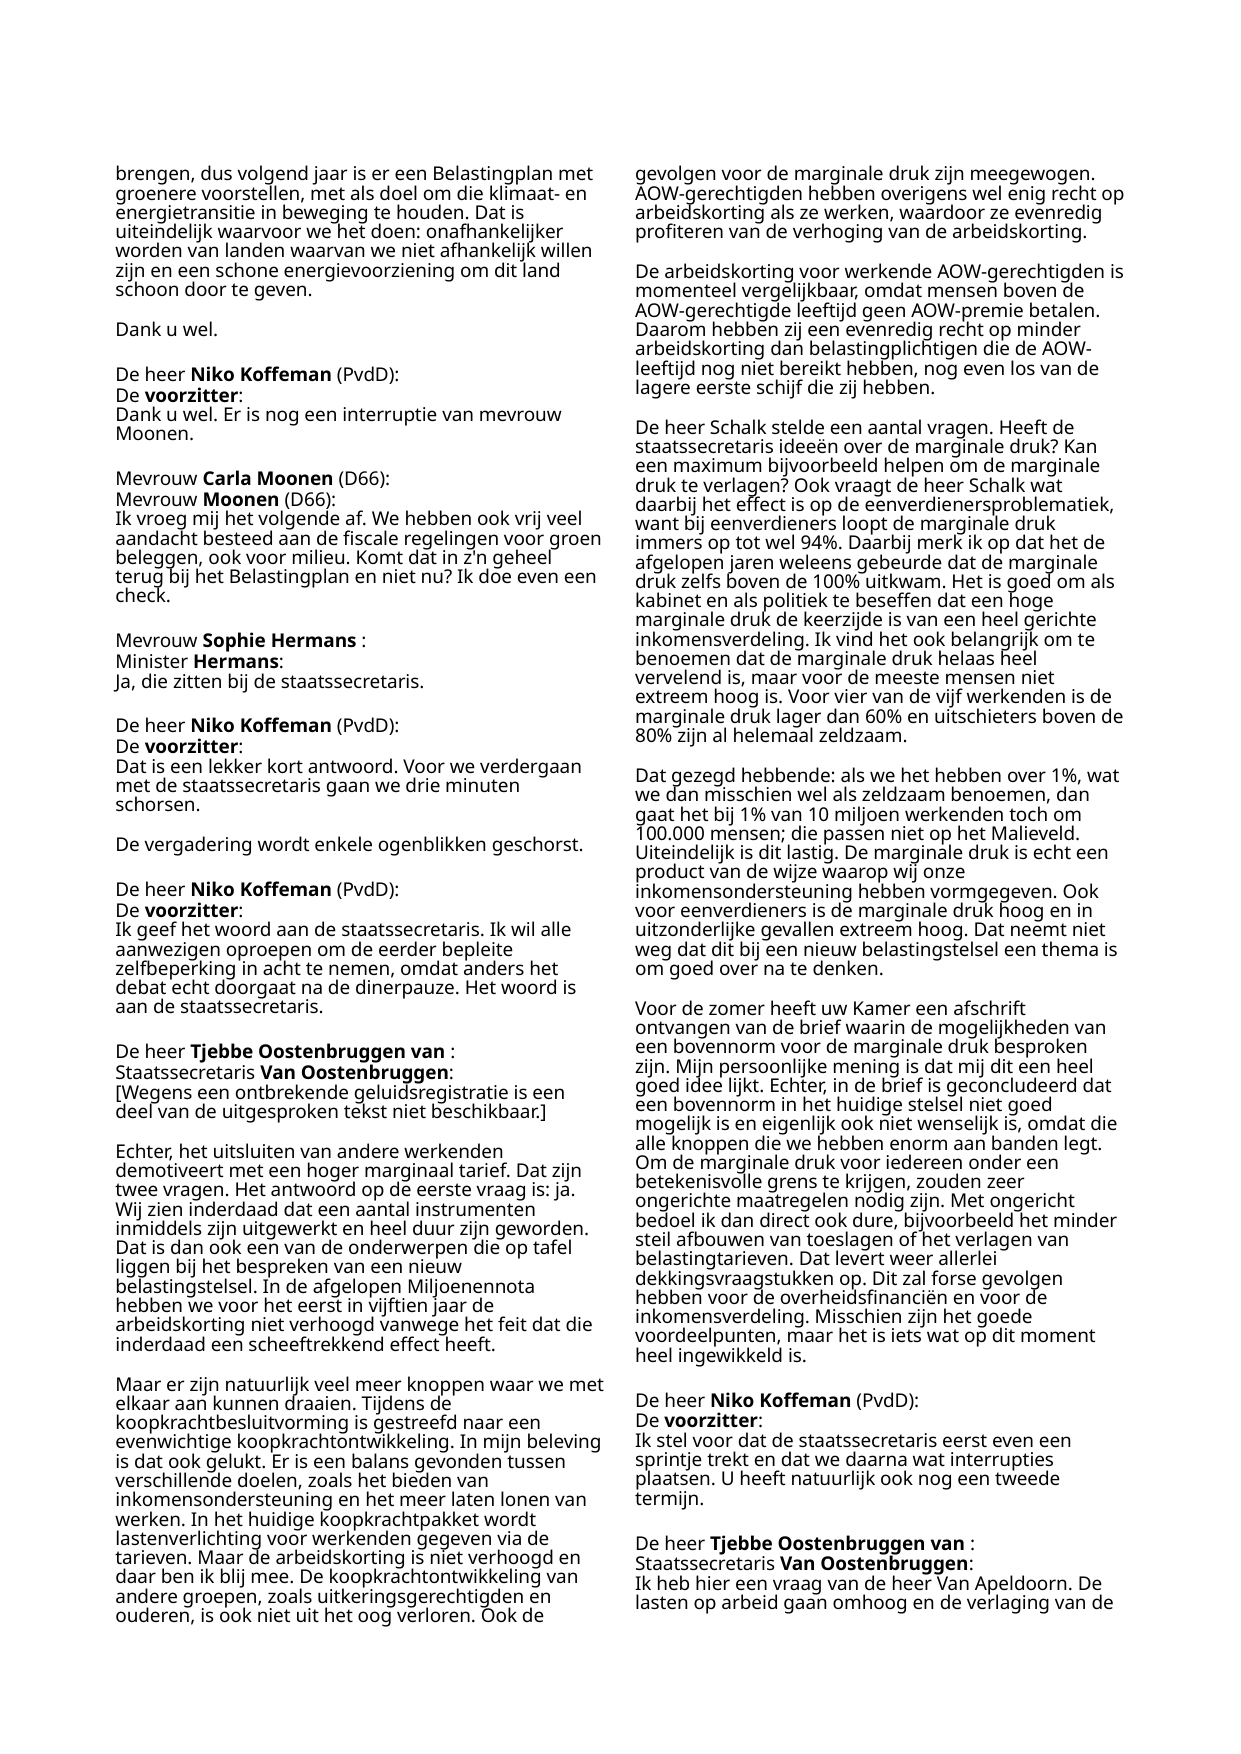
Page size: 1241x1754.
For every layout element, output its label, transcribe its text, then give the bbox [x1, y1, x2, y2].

text Ik vroeg mij het volgende af. We hebben ook vrij veel aandacht besteed aan de fiscale regelingen voor groen beleggen, ook voor milieu. Komt dat in z'n geheel terug bij het Belastingplan en niet nu? Ik doe even een check. [115, 510, 605, 607]
text De voorzitter: [115, 902, 605, 921]
text Ik stel voor dat de staatssecretaris eerst even een sprintje trekt en dat we daarna wat interrupties plaatsen. U heeft natuurlijk ook nog een tweede termijn. [635, 1432, 1125, 1509]
text Staatssecretaris Van Oostenbruggen: [635, 1555, 1125, 1575]
text De vergadering wordt enkele ogenblikken geschorst. [115, 836, 605, 856]
text De heer Tjebbe Oostenbruggen van : [635, 1530, 1125, 1555]
text De voorzitter: [115, 738, 605, 758]
text Mevrouw Sophie Hermans : [115, 628, 605, 653]
text Dank u wel. Er is nog een interruptie van mevrouw Moonen. [115, 406, 605, 444]
text De heer Niko Koffeman (PvdD): [115, 361, 605, 387]
text Voor de zomer heeft uw Kamer een afschrift ontvangen van de brief waarin de mogelijkheden van een bovennorm voor de marginale druk besproken zijn. Mijn persoonlijke mening is dat mij dit een heel goed idee lijkt. Echter, in de brief is geconcludeerd dat een bovennorm in het huidige stelsel niet goed mogelijk is en eigenlijk ook niet wenselijk is, omdat die alle knoppen die we hebben enorm aan banden legt. Om de marginale druk voor iedereen onder een betekenisvolle grens te krijgen, zouden zeer ongerichte maatregelen nodig zijn. Met ongericht bedoel ik dan direct ook dure, bijvoorbeeld het minder steil afbouwen van toeslagen of het verlagen van belastingtarieven. Dat levert weer allerlei dekkingsvraagstukken op. Dit zal forse gevolgen hebben voor de overheidsfinanciën en voor de inkomensverdeling. Misschien zijn het goede voordeelpunten, maar het is iets wat op dit moment heel ingewikkeld is. [635, 1000, 1125, 1366]
text De heer Niko Koffeman (PvdD): [115, 876, 605, 902]
text De heer Niko Koffeman (PvdD): [115, 713, 605, 738]
text Ja, die zitten bij de staatssecretaris. [115, 673, 605, 692]
text Ik heb hier een vraag van de heer Van Apeldoorn. De lasten op arbeid gaan omhoog en de verlaging van de [635, 1575, 1125, 1613]
text De arbeidskorting voor werkende AOW-gerechtigden is momenteel vergelijkbaar, omdat mensen boven de AOW-gerechtigde leeftijd geen AOW-premie betalen. Daarom hebben zij een evenredig recht op minder arbeidskorting dan belastingplichtigen die de AOW-leeftijd nog niet bereikt hebben, nog even los van de lagere eerste schijf die zij hebben. [635, 263, 1125, 398]
text [Wegens een ontbrekende geluidsregistratie is een deel van de uitgesproken tekst niet beschikbaar.] [115, 1084, 605, 1122]
text Staatssecretaris Van Oostenbruggen: [115, 1064, 605, 1084]
text De heer Tjebbe Oostenbruggen van : [115, 1039, 605, 1064]
text De heer Schalk stelde een aantal vragen. Heeft de staatssecretaris ideeën over de marginale druk? Kan een maximum bijvoorbeeld helpen om de marginale druk te verlagen? Ook vraagt de heer Schalk wat daarbij het effect is op de eenverdienersproblematiek, want bij eenverdieners loopt de marginale druk immers op tot wel 94%. Daarbij merk ik op dat het de afgelopen jaren weleens gebeurde dat de marginale druk zelfs boven de 100% uitkwam. Het is goed om als kabinet en als politiek te beseffen dat een hoge marginale druk de keerzijde is van een heel gerichte inkomensverdeling. Ik vind het ook belangrijk om te benoemen dat de marginale druk helaas heel vervelend is, maar voor de meeste mensen niet extreem hoog is. Voor vier van de vijf werkenden is de marginale druk lager dan 60% en uitschieters boven de 80% zijn al helemaal zeldzaam. [635, 419, 1125, 746]
text Ik geef het woord aan de staatssecretaris. Ik wil alle aanwezigen oproepen om de eerder bepleite zelfbeperking in acht te nemen, omdat anders het debat echt doorgaat na de dinerpauze. Het woord is aan de staatssecretaris. [115, 921, 605, 1018]
text De voorzitter: [115, 387, 605, 406]
text brengen, dus volgend jaar is er een Belastingplan met groenere voorstellen, met als doel om die klimaat- en energietransitie in beweging te houden. Dat is uiteindelijk waarvoor we het doen: onafhankelijker worden van landen waarvan we niet afhankelijk willen zijn en een schone energievoorziening om dit land schoon door te geven. [115, 165, 605, 300]
text Dank u wel. [115, 321, 605, 340]
text De voorzitter: [635, 1412, 1125, 1432]
text Mevrouw Carla Moonen (D66): [115, 465, 605, 491]
text Dat gezegd hebbende: als we het hebben over 1%, wat we dan misschien wel als zeldzaam benoemen, dan gaat het bij 1% van 10 miljoen werkenden toch om 100.000 mensen; die passen niet op het Malieveld. Uiteindelijk is dit lastig. De marginale druk is echt een product van de wijze waarop wij onze inkomensondersteuning hebben vormgegeven. Ook voor eenverdieners is de marginale druk hoog en in uitzonderlijke gevallen extreem hoog. Dat neemt niet weg dat dit bij een nieuw belastingstelsel een thema is om goed over na te denken. [635, 767, 1125, 979]
text Mevrouw Moonen (D66): [115, 491, 605, 510]
text gevolgen voor de marginale druk zijn meegewogen. AOW-gerechtigden hebben overigens wel enig recht op arbeidskorting als ze werken, waardoor ze evenredig profiteren van de verhoging van de arbeidskorting. [635, 165, 1125, 242]
text De heer Niko Koffeman (PvdD): [635, 1387, 1125, 1412]
text Maar er zijn natuurlijk veel meer knoppen waar we met elkaar aan kunnen draaien. Tijdens de koopkrachtbesluitvorming is gestreefd naar een evenwichtige koopkrachtontwikkeling. In mijn beleving is dat ook gelukt. Er is een balans gevonden tussen verschillende doelen, zoals het bieden van inkomensondersteuning en het meer laten lonen van werken. In het huidige koopkrachtpakket wordt lastenverlichting voor werkenden gegeven via de tarieven. Maar de arbeidskorting is niet verhoogd en daar ben ik blij mee. De koopkrachtontwikkeling van andere groepen, zoals uitkeringsgerechtigden en ouderen, is ook niet uit het oog verloren. Ook de [115, 1376, 605, 1626]
text Dat is een lekker kort antwoord. Voor we verdergaan met de staatssecretaris gaan we drie minuten schorsen. [115, 758, 605, 816]
text Minister Hermans: [115, 653, 605, 673]
text Echter, het uitsluiten van andere werkenden demotiveert met een hoger marginaal tarief. Dat zijn twee vragen. Het antwoord op de eerste vraag is: ja. Wij zien inderdaad dat een aantal instrumenten inmiddels zijn uitgewerkt en heel duur zijn geworden. Dat is dan ook een van de onderwerpen die op tafel liggen bij het bespreken van een nieuw belastingstelsel. In de afgelopen Miljoenennota hebben we voor het eerst in vijftien jaar de arbeidskorting niet verhoogd vanwege het feit dat die inderdaad een scheeftrekkend effect heeft. [115, 1143, 605, 1355]
